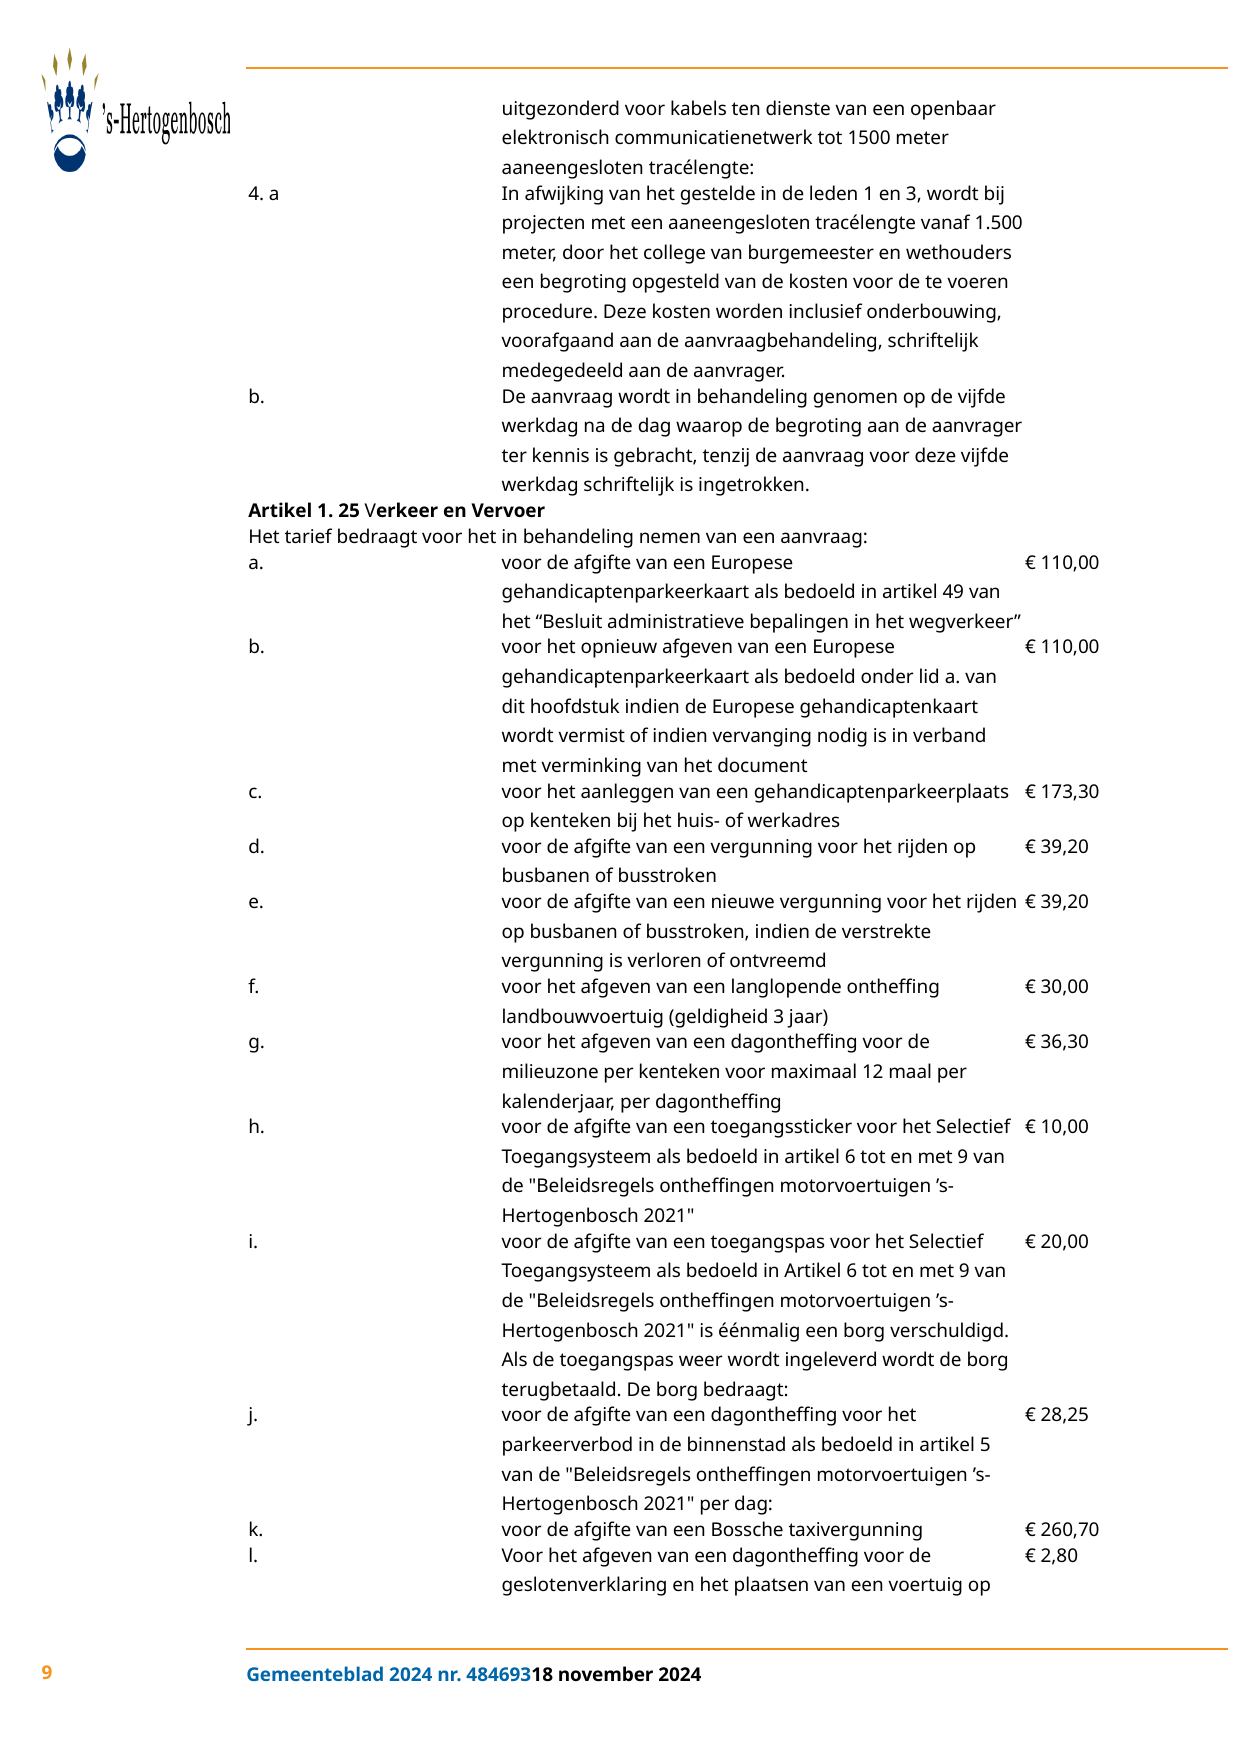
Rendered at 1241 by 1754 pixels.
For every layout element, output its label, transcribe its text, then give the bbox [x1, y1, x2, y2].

table_cell € 30,00 [1025, 973, 1152, 1029]
table_cell voor de afgifte van een Europese gehandicaptenparkeerkaart als bedoeld in artikel 49 van het “Besluit administratieve bepalingen in het wegverkeer” [501, 549, 1025, 634]
table_cell voor de afgifte van een nieuwe vergunning voor het rijden op busbanen of busstroken, indien de verstrekte vergunning is verloren of ontvreemd [501, 889, 1025, 973]
picture [41, 47, 231, 172]
table_cell € 110,00 [1025, 634, 1152, 778]
table_cell [1025, 383, 1152, 497]
table_cell d. [248, 833, 501, 888]
table_cell De aanvraag wordt in behandeling genomen op de vijfde werkdag na de dag waarop de begroting aan de aanvrager ter kennis is gebracht, tenzij de aanvraag voor deze vijfde werkdag schriftelijk is ingetrokken. [501, 383, 1025, 497]
table_cell Voor het afgeven van een dagontheffing voor de geslotenverklaring en het plaatsen van een voertuig op [501, 1542, 1025, 1597]
table_cell Artikel 1. 25 Verkeer en Vervoer [248, 498, 1025, 523]
table_cell [1025, 180, 1152, 383]
table_cell Het tarief bedraagt voor het in behandeling nemen van een aanvraag: [248, 523, 1025, 549]
table_cell e. [248, 889, 501, 973]
table_cell g. [248, 1029, 501, 1113]
table_cell In afwijking van het gestelde in de leden 1 en 3, wordt bij projecten met een aaneengesloten tracélengte vanaf 1.500 meter, door het college van burgemeester en wethouders een begroting opgesteld van de kosten voor de te voeren procedure. Deze kosten worden inclusief onderbouwing, voorafgaand aan de aanvraagbehandeling, schriftelijk medegedeeld aan de aanvrager. [501, 180, 1025, 383]
table_cell l. [248, 1542, 501, 1597]
table_cell [1025, 95, 1152, 180]
table_cell voor de afgifte van een vergunning voor het rijden op busbanen of busstroken [501, 833, 1025, 888]
table_cell b. [248, 383, 501, 497]
table_cell j. [248, 1402, 501, 1516]
table_cell uitgezonderd voor kabels ten dienste van een openbaar elektronisch communicatienetwerk tot 1500 meter aaneengesloten tracélengte: [501, 95, 1025, 180]
table_cell € 28,25 [1025, 1402, 1152, 1516]
table_cell € 36,30 [1025, 1029, 1152, 1113]
table_cell k. [248, 1516, 501, 1542]
table_cell b. [248, 634, 501, 778]
table_cell 4. a [248, 180, 501, 383]
table_cell i. [248, 1228, 501, 1402]
table_cell € 20,00 [1025, 1228, 1152, 1402]
table_cell € 110,00 [1025, 549, 1152, 634]
table_cell h. [248, 1114, 501, 1228]
table_cell € 10,00 [1025, 1114, 1152, 1228]
table_cell a. [248, 549, 501, 634]
table_cell € 2,80 [1025, 1542, 1152, 1597]
table_cell voor het afgeven van een dagontheffing voor de milieuzone per kenteken voor maximaal 12 maal per kalenderjaar, per dagontheffing [501, 1029, 1025, 1113]
table_cell [1025, 523, 1152, 549]
table_cell € 39,20 [1025, 889, 1152, 973]
table_cell f. [248, 973, 501, 1029]
table_cell voor de afgifte van een toegangspas voor het Selectief Toegangsysteem als bedoeld in Artikel 6 tot en met 9 van de "Beleidsregels ontheffingen motorvoertuigen ’s-Hertogenbosch 2021" is éénmalig een borg verschuldigd. Als de toegangspas weer wordt ingeleverd wordt de borg terugbetaald. De borg bedraagt: [501, 1228, 1025, 1402]
table_cell € 173,30 [1025, 778, 1152, 833]
table_cell voor het afgeven van een langlopende ontheffing landbouwvoertuig (geldigheid 3 jaar) [501, 973, 1025, 1029]
table_cell voor de afgifte van een toegangssticker voor het Selectief Toegangsysteem als bedoeld in artikel 6 tot en met 9 van de "Beleidsregels ontheffingen motorvoertuigen ’s-Hertogenbosch 2021" [501, 1114, 1025, 1228]
table_cell c. [248, 778, 501, 833]
table_cell voor de afgifte van een dagontheffing voor het parkeerverbod in de binnenstad als bedoeld in artikel 5 van de "Beleidsregels ontheffingen motorvoertuigen ’s-Hertogenbosch 2021" per dag: [501, 1402, 1025, 1516]
table_cell voor het opnieuw afgeven van een Europese gehandicaptenparkeerkaart als bedoeld onder lid a. van dit hoofdstuk indien de Europese gehandicaptenkaart wordt vermist of indien vervanging nodig is in verband met verminking van het document [501, 634, 1025, 778]
table_cell [1025, 498, 1152, 523]
table_cell € 39,20 [1025, 833, 1152, 888]
table_cell voor de afgifte van een Bossche taxivergunning [501, 1516, 1025, 1542]
table_cell voor het aanleggen van een gehandicaptenparkeerplaats op kenteken bij het huis- of werkadres [501, 778, 1025, 833]
table_cell [248, 95, 501, 180]
table_cell € 260,70 [1025, 1516, 1152, 1542]
